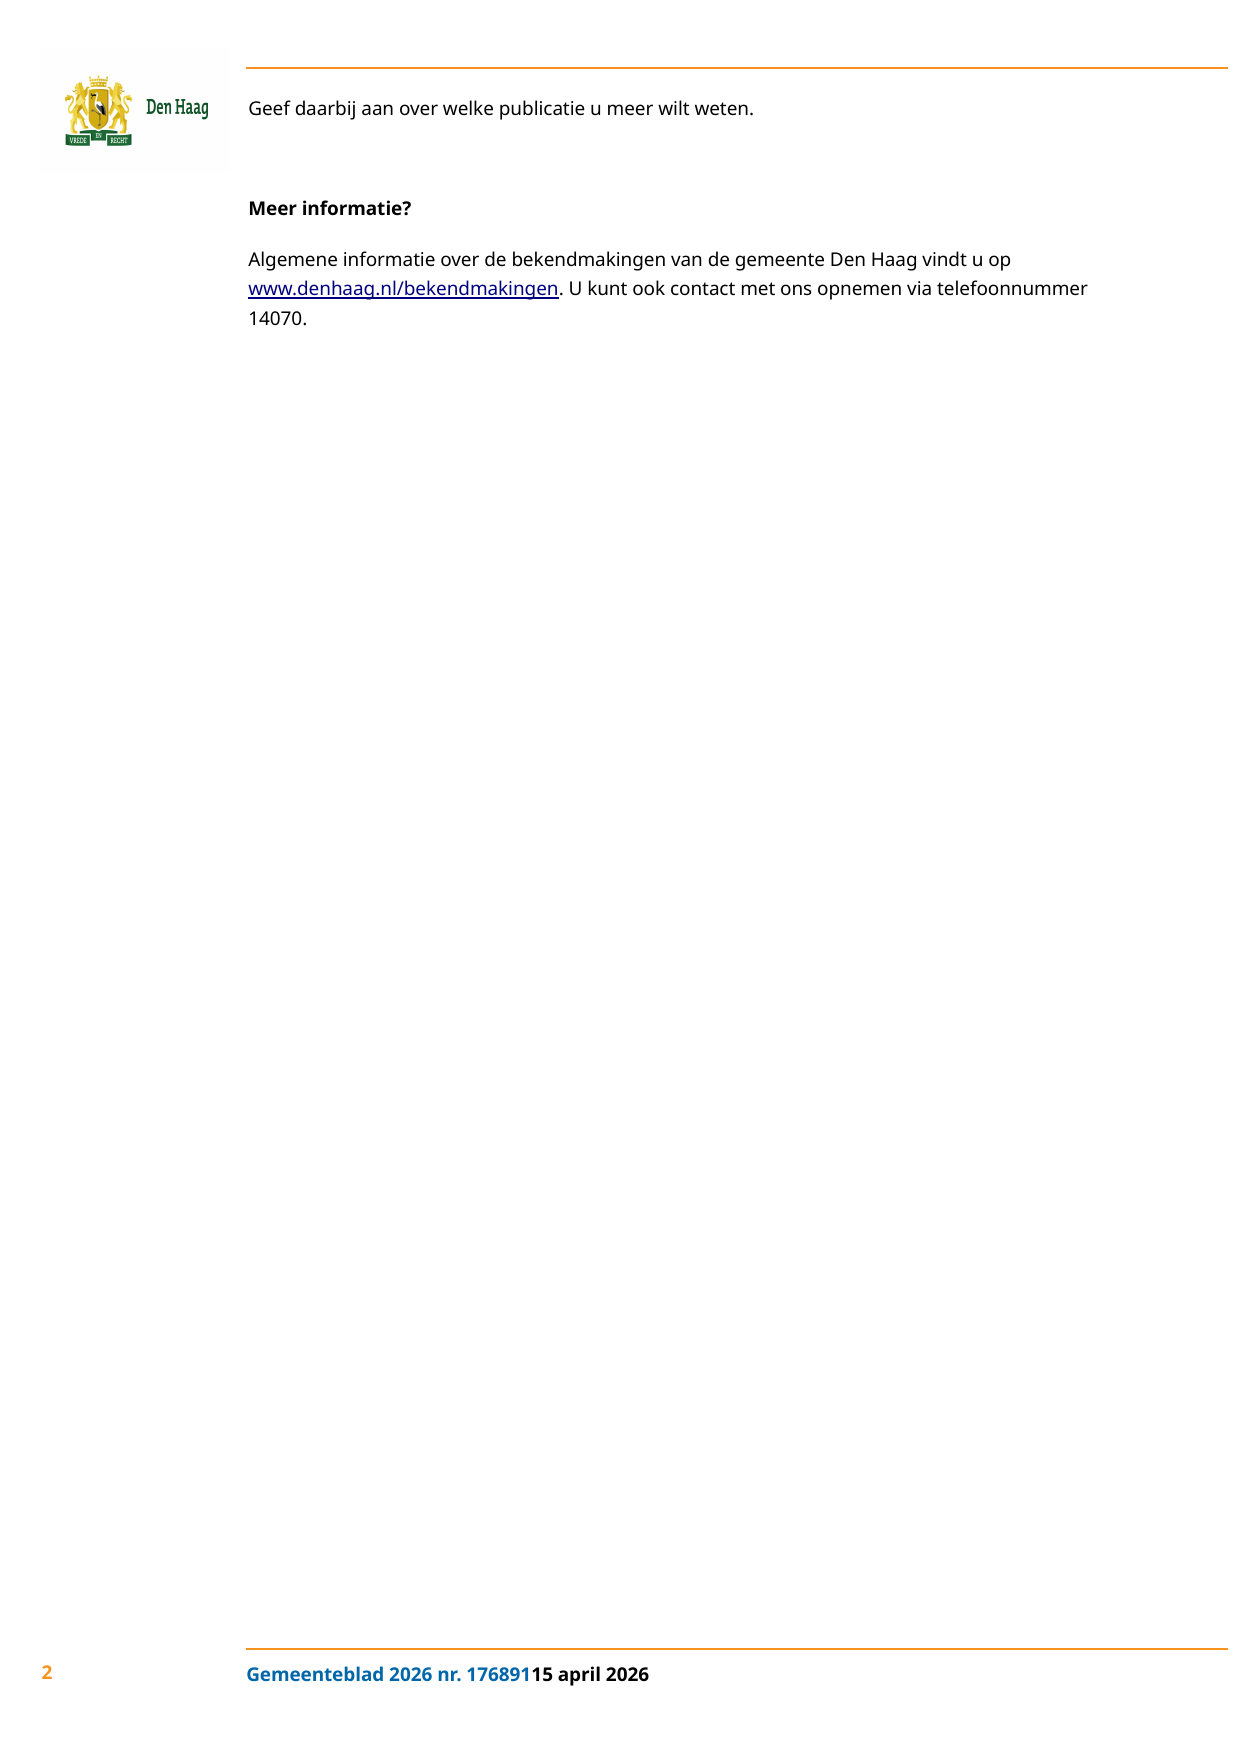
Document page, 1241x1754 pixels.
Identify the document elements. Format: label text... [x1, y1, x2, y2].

text Meer informatie? [248, 196, 1152, 221]
picture [41, 47, 231, 172]
text Algemene informatie over de bekendmakingen van de gemeente Den Haag vindt u op www.denhaag.nl/bekendmakingen. U kunt ook contact met ons opnemen via telefoonnummer 14070. [248, 246, 1152, 331]
text Geef daarbij aan over welke publicatie u meer wilt weten. [248, 95, 1152, 121]
